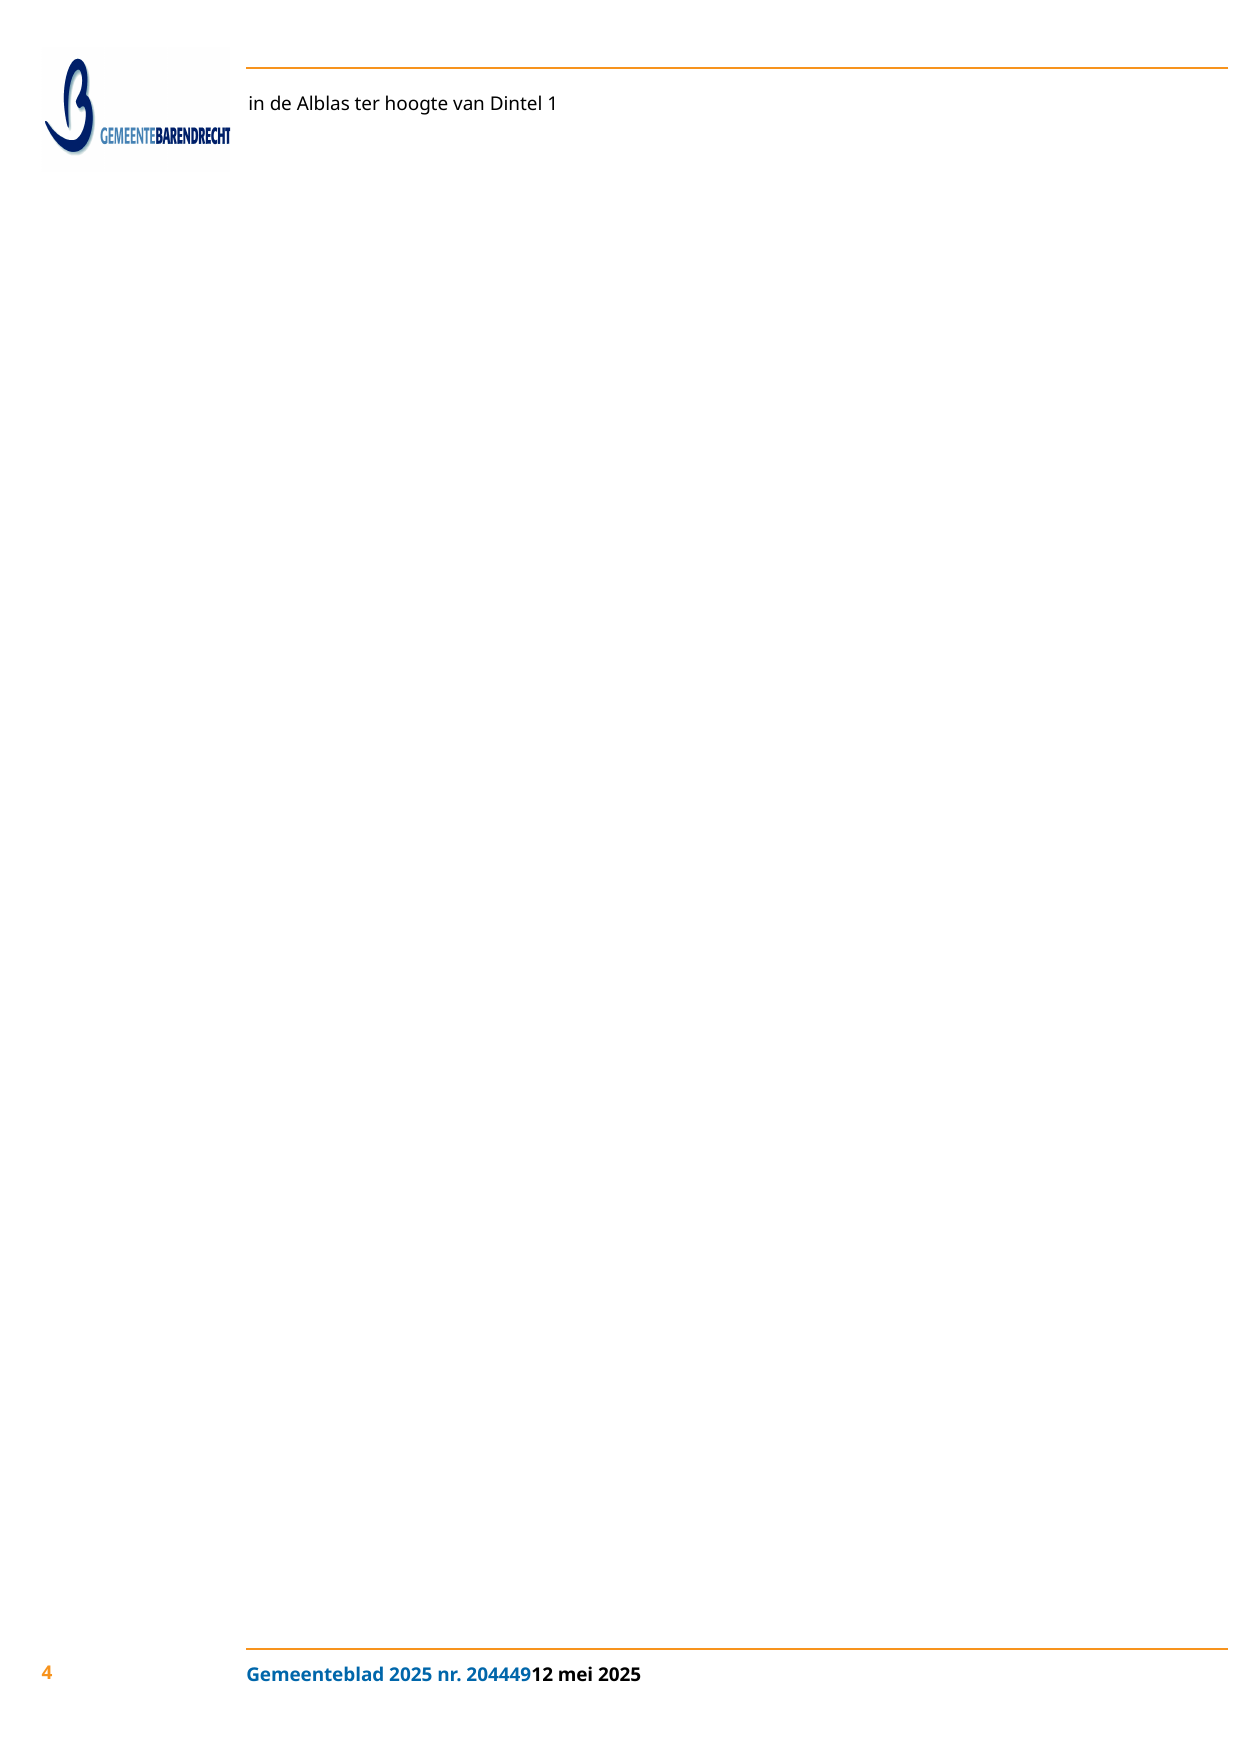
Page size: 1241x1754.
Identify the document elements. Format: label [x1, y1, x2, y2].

picture [41, 47, 231, 172]
